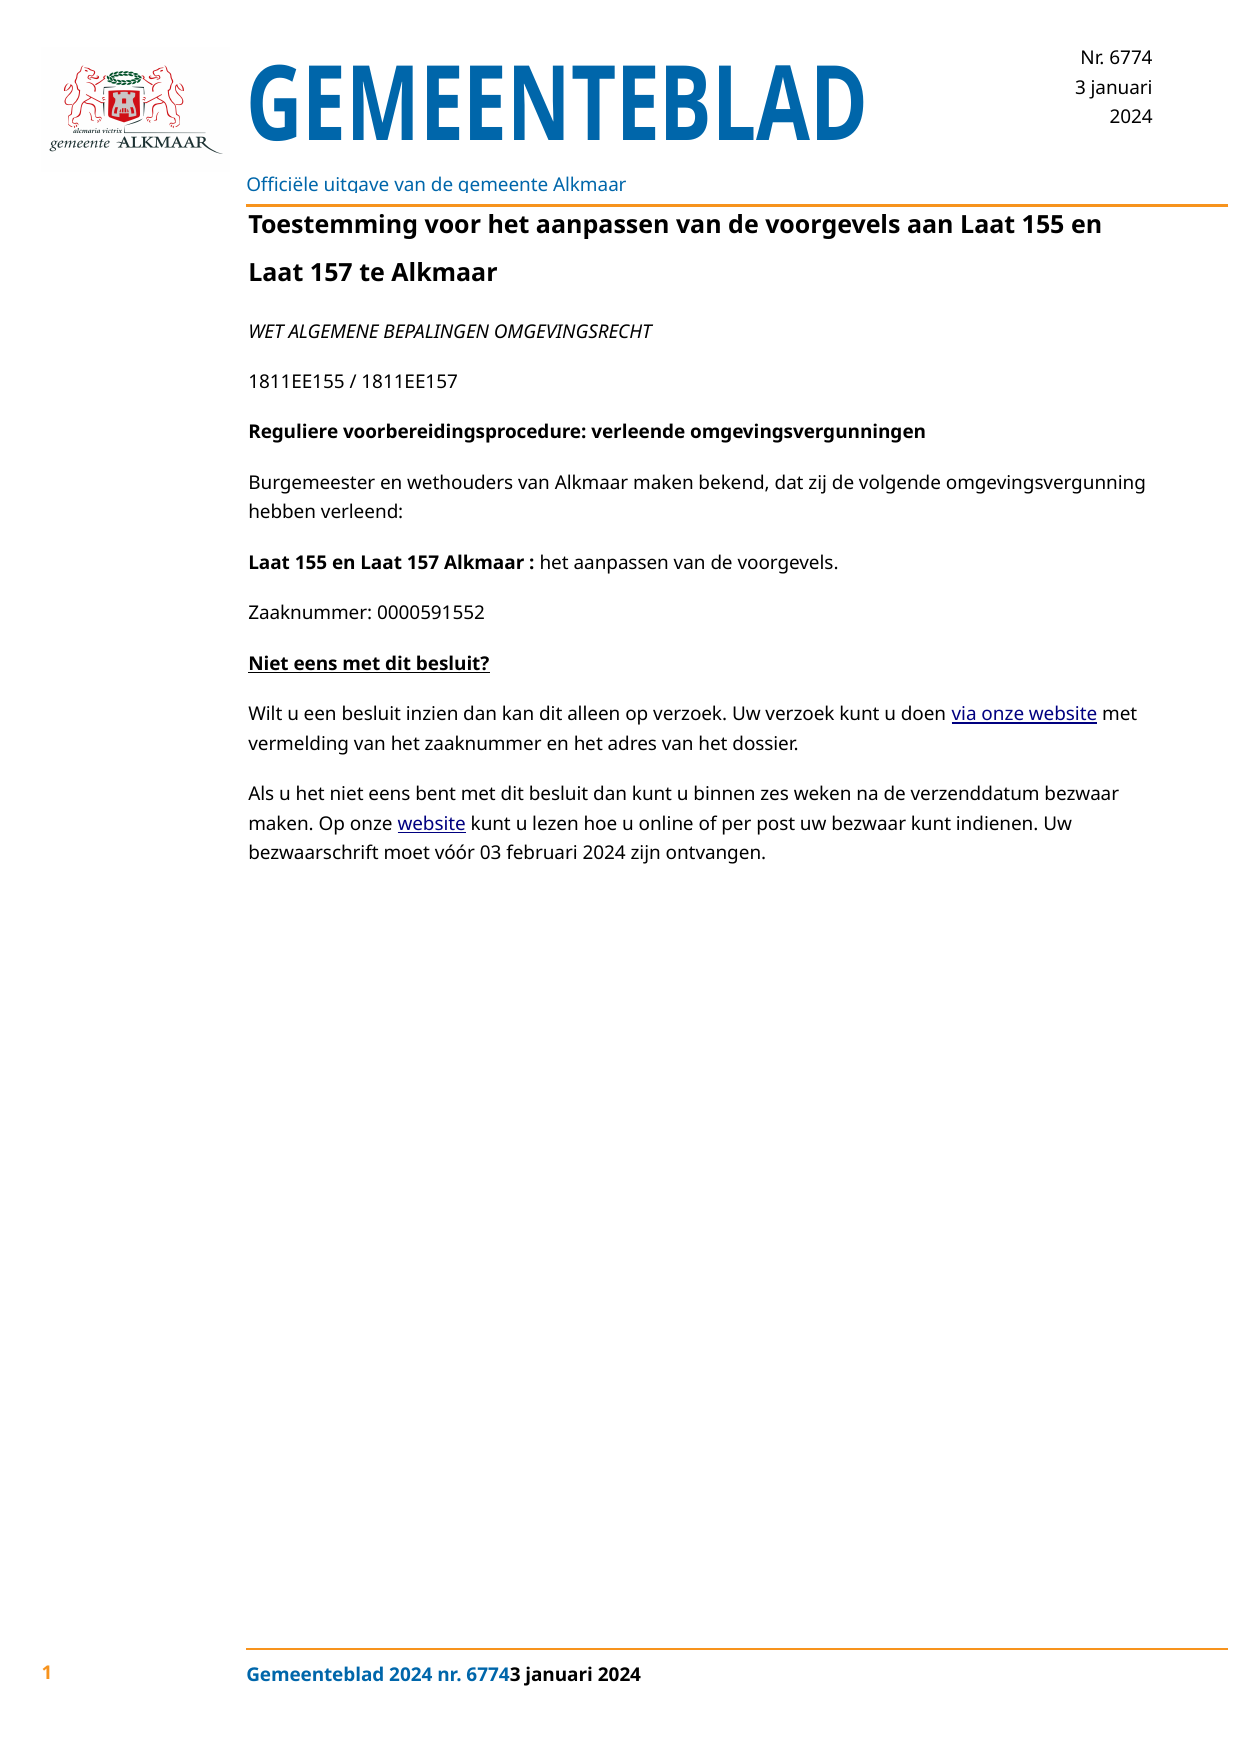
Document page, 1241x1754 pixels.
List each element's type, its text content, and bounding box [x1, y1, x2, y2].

text Niet eens met dit besluit? [248, 650, 1152, 676]
text Wilt u een besluit inzien dan kan dit alleen op verzoek. Uw verzoek kunt u doen via onze website met vermelding van het zaaknummer en het adres van het dossier. [248, 700, 1152, 756]
picture [41, 47, 231, 172]
text 1811EE155 / 1811EE157 [248, 368, 1152, 394]
text Als u het niet eens bent met dit besluit dan kunt u binnen zes weken na de verzenddatum bezwaar maken. Op onze website kunt u lezen hoe u online of per post uw bezwaar kunt indienen. Uw bezwaarschrift moet vóór 03 februari 2024 zijn ontvangen. [248, 780, 1152, 865]
text Toestemming voor het aanpassen van de voorgevels aan Laat 155 en Laat 157 te Alkmaar [248, 207, 1152, 288]
text Reguliere voorbereidingsprocedure: verleende omgevingsvergunningen [248, 419, 1152, 444]
text Laat 155 en Laat 157 Alkmaar : het aanpassen van de voorgevels. [248, 549, 1152, 575]
text Zaaknummer: 0000591552 [248, 599, 1152, 625]
text Burgemeester en wethouders van Alkmaar maken bekend, dat zij de volgende omgevingsvergunning hebben verleend: [248, 469, 1152, 524]
text WET ALGEMENE BEPALINGEN OMGEVINGSRECHT [248, 318, 1152, 344]
